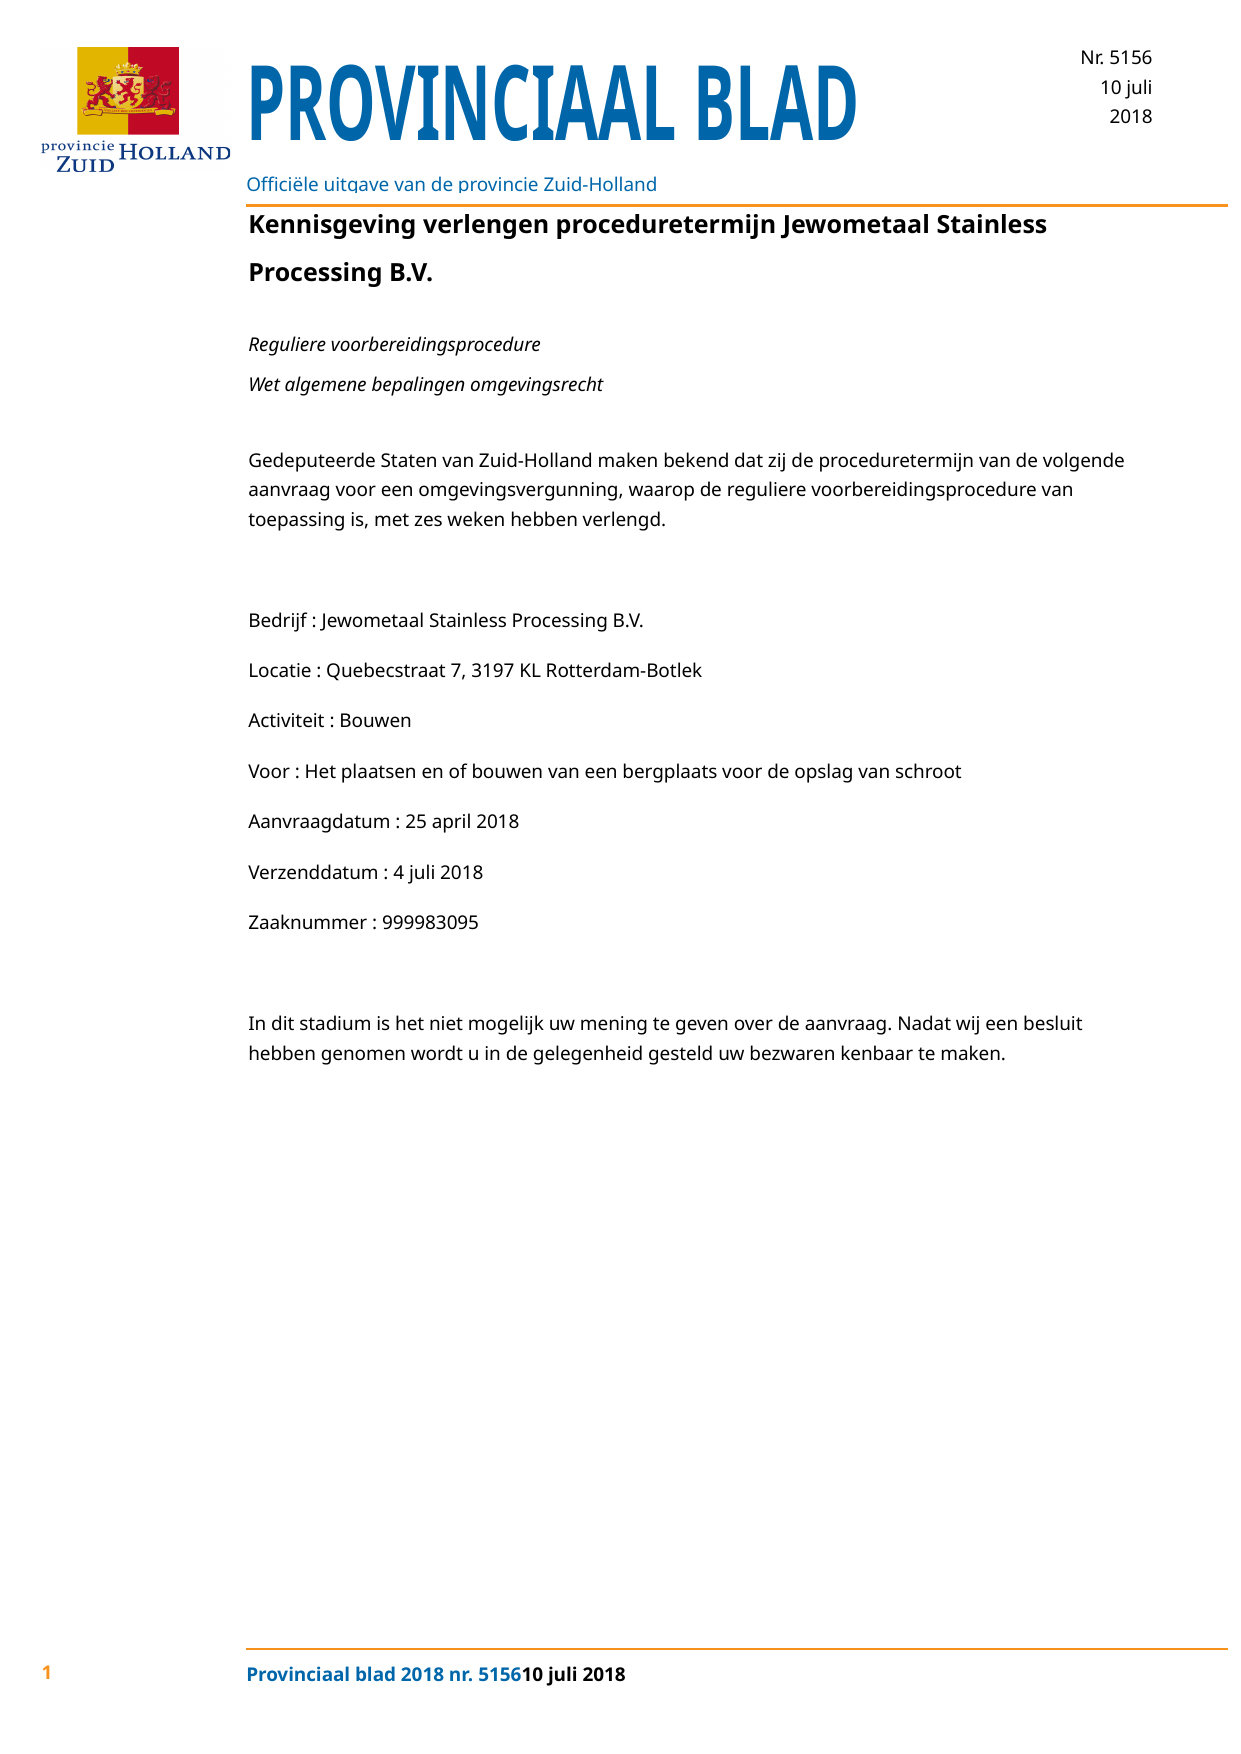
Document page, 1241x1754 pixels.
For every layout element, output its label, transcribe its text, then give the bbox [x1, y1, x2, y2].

text Locatie : Quebecstraat 7, 3197 KL Rotterdam-Botlek [248, 657, 1152, 683]
text Wet algemene bepalingen omgevingsrecht [248, 371, 1152, 396]
text Verzenddatum : 4 juli 2018 [248, 859, 1152, 885]
text Kennisgeving verlengen proceduretermijn Jewometaal Stainless Processing B.V. [248, 207, 1152, 288]
text Voor : Het plaatsen en of bouwen van een bergplaats voor de opslag van schroot [248, 758, 1152, 784]
text Reguliere voorbereidingsprocedure [248, 331, 1152, 357]
text Zaaknummer : 999983095 [248, 909, 1152, 935]
picture [41, 47, 231, 172]
text Aanvraagdatum : 25 april 2018 [248, 808, 1152, 834]
text Activiteit : Bouwen [248, 708, 1152, 733]
text Gedeputeerde Staten van Zuid-Holland maken bekend dat zij de proceduretermijn van de volgende aanvraag voor een omgevingsvergunning, waarop de reguliere voorbereidingsprocedure van toepassing is, met zes weken hebben verlengd. [248, 447, 1152, 532]
text In dit stadium is het niet mogelijk uw mening te geven over de aanvraag. Nadat wij een besluit hebben genomen wordt u in de gelegenheid gesteld uw bezwaren kenbaar te maken. [248, 1010, 1152, 1066]
text Bedrijf : Jewometaal Stainless Processing B.V. [248, 607, 1152, 633]
